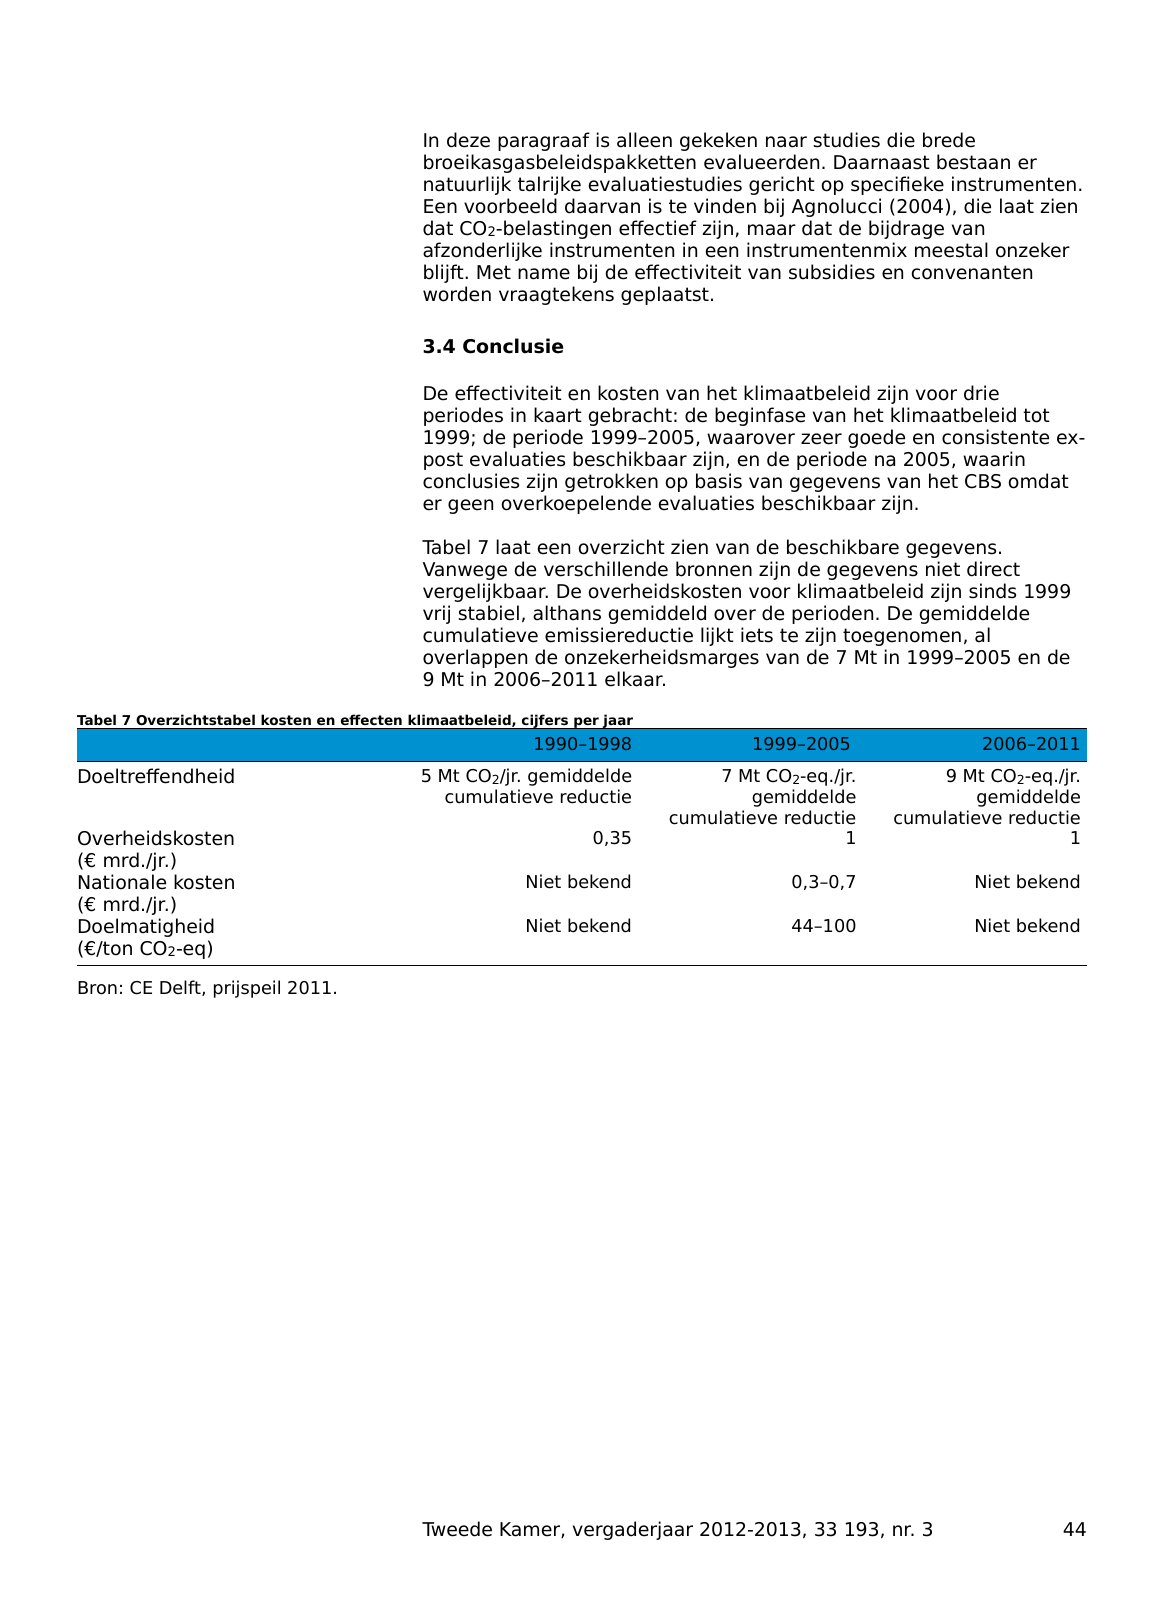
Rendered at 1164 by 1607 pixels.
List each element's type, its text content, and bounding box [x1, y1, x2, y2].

table_cell 0,3–0,7 [638, 872, 862, 916]
table_cell 5 Mt CO2/jr. gemiddelde cumulatieve reductie [413, 762, 638, 828]
table_cell Niet bekend [862, 872, 1087, 916]
table_cell Niet bekend [862, 916, 1087, 965]
table_cell Nationale kosten (€ mrd./jr.) [77, 872, 413, 916]
table_cell Niet bekend [413, 916, 638, 965]
table_cell Doelmatigheid (€/ton CO2-eq) [77, 916, 413, 965]
text In deze paragraaf is alleen gekeken naar studies die brede broeikasgasbeleidspakketten evalueerden. Daarnaast bestaan er natuurlijk talrijke evaluatiestudies gericht op specifieke instrumenten. Een voorbeeld daarvan is te vinden bij Agnolucci (2004), die laat zien dat CO2-belastingen effectief zijn, maar dat de bijdrage van afzonderlijke instrumenten in een instrumentenmix meestal onzeker blijft. Met name bij de effectiviteit van subsidies en convenanten worden vraagtekens geplaatst. [422, 130, 1087, 306]
table_cell Doeltreffendheid [77, 762, 413, 828]
table_cell Bron: CE Delft, prijspeil 2011. [77, 966, 1087, 998]
table_cell Niet bekend [413, 872, 638, 916]
text De effectiviteit en kosten van het klimaatbeleid zijn voor drie periodes in kaart gebracht: de beginfase van het klimaatbeleid tot 1999; de periode 1999–2005, waarover zeer goede en consistente ex-post evaluaties beschikbaar zijn, en de periode na 2005, waarin conclusies zijn getrokken op basis van gegevens van het CBS omdat er geen overkoepelende evaluaties beschikbaar zijn. [422, 383, 1087, 514]
table_header Tabel 7 Overzichtstabel kosten en effecten klimaatbeleid, cijfers per jaar [77, 713, 1087, 728]
table_cell 7 Mt CO2-eq./jr. gemiddelde cumulatieve reductie [638, 762, 862, 828]
table_cell 1990–1998 [413, 729, 638, 761]
table_cell Overheidskosten (€ mrd./jr.) [77, 828, 413, 872]
table_cell 44–100 [638, 916, 862, 965]
table_cell 1 [862, 828, 1087, 872]
subtitle 3.4 Conclusie [422, 336, 1087, 358]
table_cell 9 Mt CO2-eq./jr. gemiddelde cumulatieve reductie [862, 762, 1087, 828]
table_cell [77, 729, 413, 761]
table_cell 2006–2011 [862, 729, 1087, 761]
table_cell 1 [638, 828, 862, 872]
text Tabel 7 laat een overzicht zien van de beschikbare gegevens. Vanwege de verschillende bronnen zijn de gegevens niet direct vergelijkbaar. De overheidskosten voor klimaatbeleid zijn sinds 1999 vrij stabiel, althans gemiddeld over de perioden. De gemiddelde cumulatieve emissiereductie lijkt iets te zijn toegenomen, al overlappen de onzekerheidsmarges van de 7 Mt in 1999–2005 en de 9 Mt in 2006–2011 elkaar. [422, 537, 1087, 691]
table_cell 1999–2005 [638, 729, 862, 761]
table_cell 0,35 [413, 828, 638, 872]
